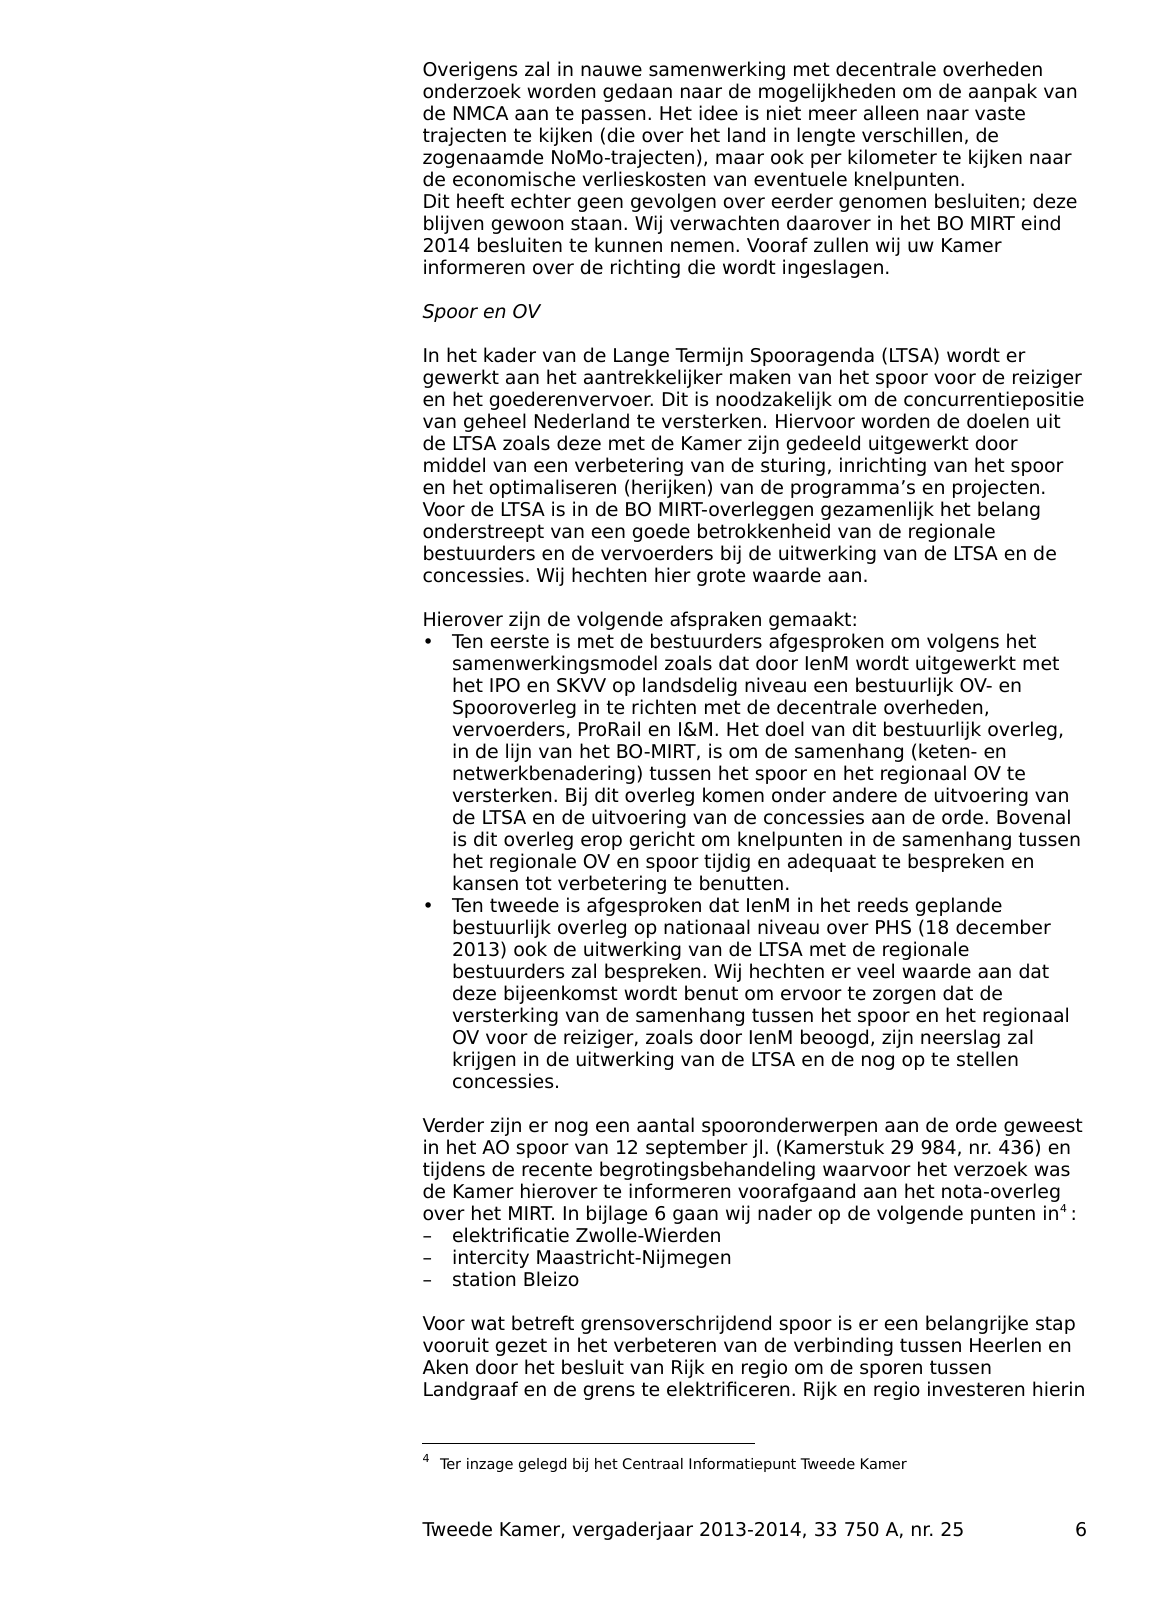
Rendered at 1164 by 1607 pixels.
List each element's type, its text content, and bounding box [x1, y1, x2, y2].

text Voor wat betreft grensoverschrijdend spoor is er een belangrijke stap vooruit gezet in het verbeteren van de verbinding tussen Heerlen en Aken door het besluit van Rijk en regio om de sporen tussen Landgraaf en de grens te elektrificeren. Rijk en regio investeren hierin [422, 1313, 1087, 1401]
text – station Bleizo [422, 1269, 1087, 1291]
text – intercity Maastricht-Nijmegen [422, 1247, 1087, 1269]
text • Ten eerste is met de bestuurders afgesproken om volgens het samenwerkingsmodel zoals dat door IenM wordt uitgewerkt met het IPO en SKVV op landsdelig niveau een bestuurlijk OV- en Spooroverleg in te richten met de decentrale overheden, vervoerders, ProRail en I&M. Het doel van dit bestuurlijk overleg, in de lijn van het BO-MIRT, is om de samenhang (keten- en netwerkbenadering) tussen het spoor en het regionaal OV te versterken. Bij dit overleg komen onder andere de uitvoering van de LTSA en de uitvoering van de concessies aan de orde. Bovenal is dit overleg erop gericht om knelpunten in de samenhang tussen het regionale OV en spoor tijdig en adequaat te bespreken en kansen tot verbetering te benutten. [422, 631, 1087, 895]
text Ter inzage gelegd bij het Centraal Informatiepunt Tweede Kamer [422, 1452, 1087, 1474]
text Voor de LTSA is in de BO MIRT-overleggen gezamenlijk het belang onderstreept van een goede betrokkenheid van de regionale bestuurders en de vervoerders bij de uitwerking van de LTSA en de concessies. Wij hechten hier grote waarde aan. [422, 499, 1087, 587]
text Hierover zijn de volgende afspraken gemaakt: [422, 609, 1087, 631]
text In het kader van de Lange Termijn Spooragenda (LTSA) wordt er gewerkt aan het aantrekkelijker maken van het spoor voor de reiziger en het goederenvervoer. Dit is noodzakelijk om de concurrentiepositie van geheel Nederland te versterken. Hiervoor worden de doelen uit de LTSA zoals deze met de Kamer zijn gedeeld uitgewerkt door middel van een verbetering van de sturing, inrichting van het spoor en het optimaliseren (herijken) van de programma’s en projecten. [422, 345, 1087, 499]
text Overigens zal in nauwe samenwerking met decentrale overheden onderzoek worden gedaan naar de mogelijkheden om de aanpak van de NMCA aan te passen. Het idee is niet meer alleen naar vaste trajecten te kijken (die over het land in lengte verschillen, de zogenaamde NoMo-trajecten), maar ook per kilometer te kijken naar de economische verlieskosten van eventuele knelpunten. [422, 59, 1087, 191]
text Dit heeft echter geen gevolgen over eerder genomen besluiten; deze blijven gewoon staan. Wij verwachten daarover in het BO MIRT eind 2014 besluiten te kunnen nemen. Vooraf zullen wij uw Kamer informeren over de richting die wordt ingeslagen. [422, 191, 1087, 279]
subtitle Spoor en OV [422, 301, 1087, 323]
text – elektrificatie Zwolle-Wierden [422, 1225, 1087, 1247]
text • Ten tweede is afgesproken dat IenM in het reeds geplande bestuurlijk overleg op nationaal niveau over PHS (18 december 2013) ook de uitwerking van de LTSA met de regionale bestuurders zal bespreken. Wij hechten er veel waarde aan dat deze bijeenkomst wordt benut om ervoor te zorgen dat de versterking van de samenhang tussen het spoor en het regionaal OV voor de reiziger, zoals door IenM beoogd, zijn neerslag zal krijgen in de uitwerking van de LTSA en de nog op te stellen concessies. [422, 895, 1087, 1093]
text Verder zijn er nog een aantal spooronderwerpen aan de orde geweest in het AO spoor van 12 september jl. (Kamerstuk 29 984, nr. 436) en tijdens de recente begrotingsbehandeling waarvoor het verzoek was de Kamer hierover te informeren voorafgaand aan het nota-overleg over het MIRT. In bijlage 6 gaan wij nader op de volgende punten in: [422, 1115, 1087, 1225]
